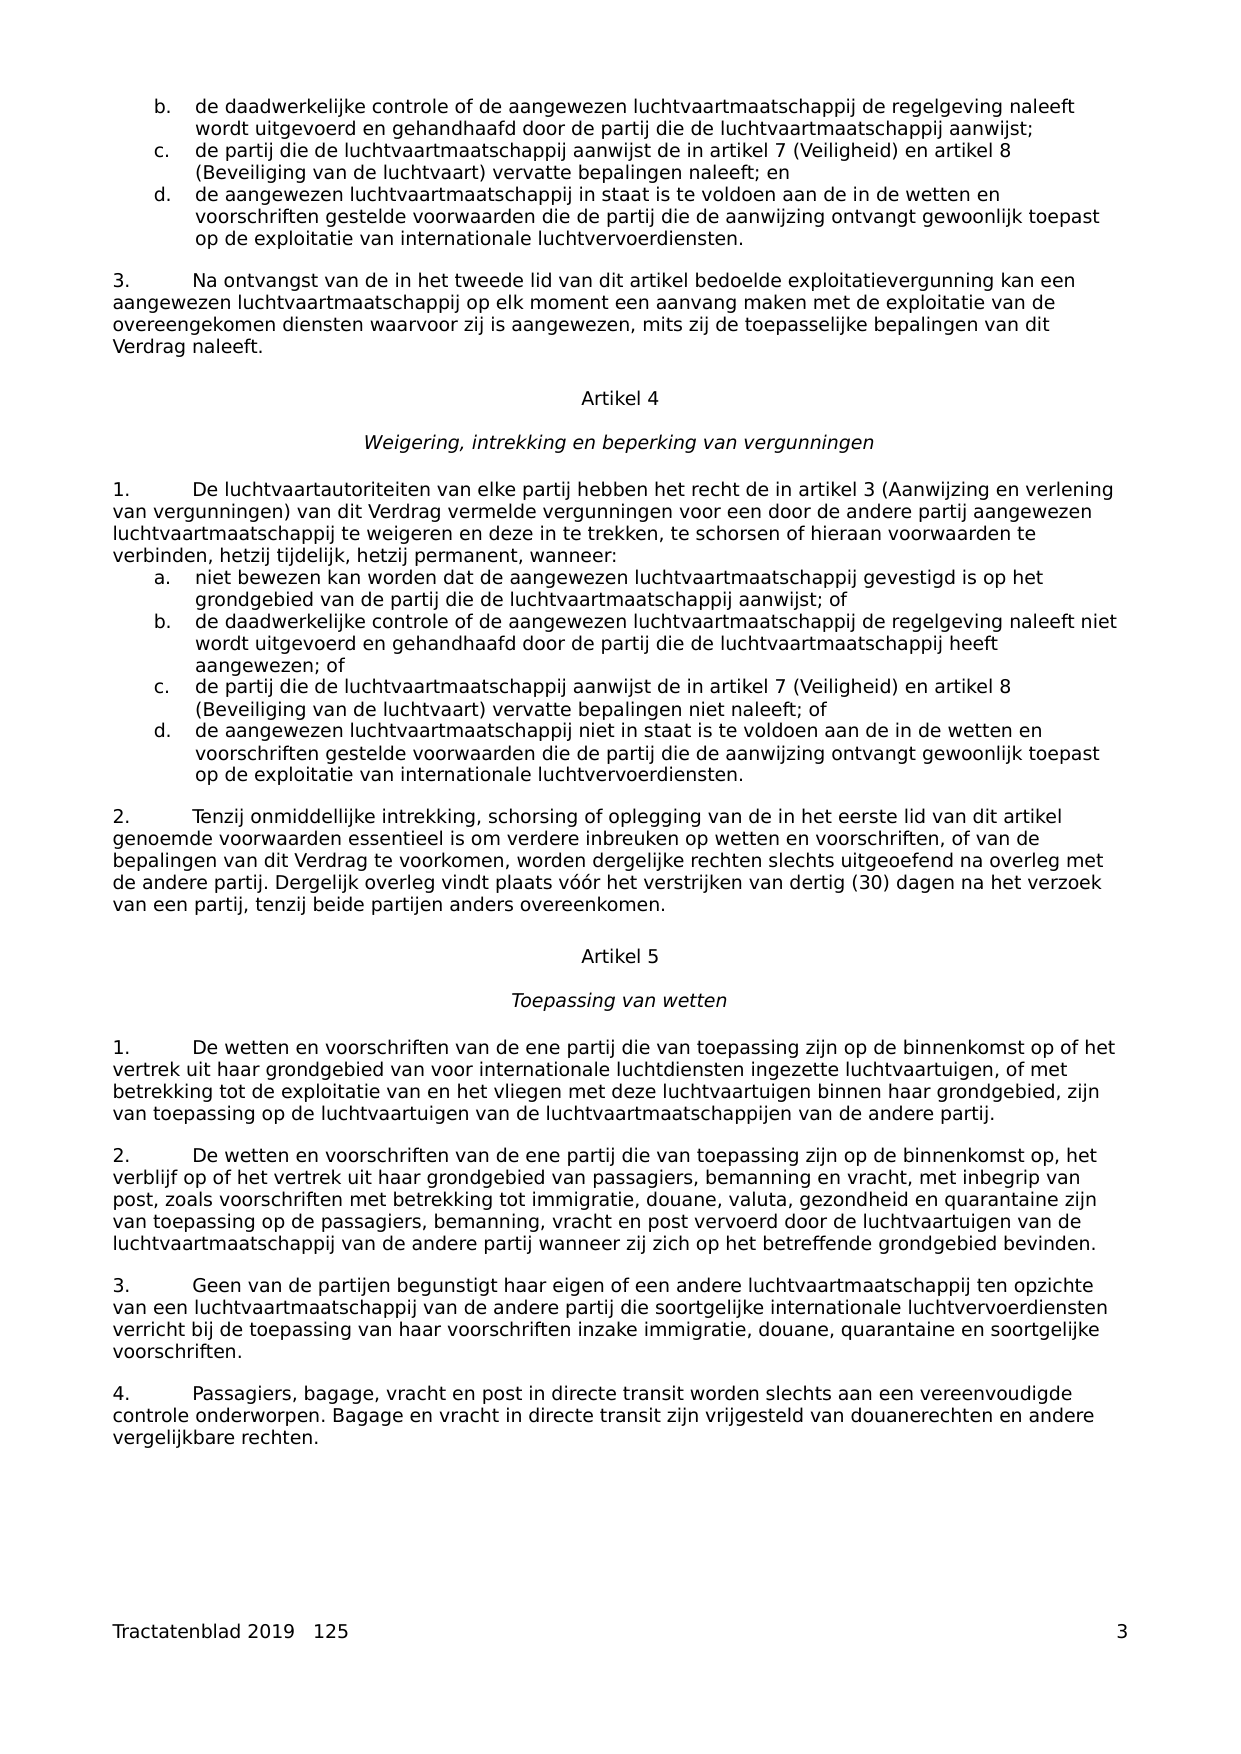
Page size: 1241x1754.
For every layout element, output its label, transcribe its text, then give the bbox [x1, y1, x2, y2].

text d. de aangewezen luchtvaartmaatschappij in staat is te voldoen aan de in de wetten en voorschriften gestelde voorwaarden die de partij die de aanwijzing ontvangt gewoonlijk toepast op de exploitatie van internationale luchtvervoerdiensten. [153, 184, 1128, 250]
text a. niet bewezen kan worden dat de aangewezen luchtvaartmaatschappij gevestigd is op het grondgebied van de partij die de luchtvaartmaatschappij aanwijst; of [153, 567, 1128, 611]
text 3. Na ontvangst van de in het tweede lid van dit artikel bedoelde exploitatievergunning kan een aangewezen luchtvaartmaatschappij op elk moment een aanvang maken met de exploitatie van de overeengekomen diensten waarvoor zij is aangewezen, mits zij de toepasselijke bepalingen van dit Verdrag naleeft. [112, 270, 1128, 358]
text b. de daadwerkelijke controle of de aangewezen luchtvaartmaatschappij de regelgeving naleeft wordt uitgevoerd en gehandhaafd door de partij die de luchtvaartmaatschappij aanwijst; [153, 96, 1128, 140]
text d. de aangewezen luchtvaartmaatschappij niet in staat is te voldoen aan de in de wetten en voorschriften gestelde voorwaarden die de partij die de aanwijzing ontvangt gewoonlijk toepast op de exploitatie van internationale luchtvervoerdiensten. [153, 720, 1128, 786]
text 3. Geen van de partijen begunstigt haar eigen of een andere luchtvaartmaatschappij ten opzichte van een luchtvaartmaatschappij van de andere partij die soortgelijke internationale luchtvervoerdiensten verricht bij de toepassing van haar voorschriften inzake immigratie, douane, quarantaine en soortgelijke voorschriften. [112, 1275, 1128, 1363]
text c. de partij die de luchtvaartmaatschappij aanwijst de in artikel 7 (Veiligheid) en artikel 8 (Beveiliging van de luchtvaart) vervatte bepalingen naleeft; en [153, 140, 1128, 184]
text 1. De wetten en voorschriften van de ene partij die van toepassing zijn op de binnenkomst op of het vertrek uit haar grondgebied van voor internationale luchtdiensten ingezette luchtvaartuigen, of met betrekking tot de exploitatie van en het vliegen met deze luchtvaartuigen binnen haar grondgebied, zijn van toepassing op de luchtvaartuigen van de luchtvaartmaatschappijen van de andere partij. [112, 1037, 1128, 1125]
text 2. Tenzij onmiddellijke intrekking, schorsing of oplegging van de in het eerste lid van dit artikel genoemde voorwaarden essentieel is om verdere inbreuken op wetten en voorschriften, of van de bepalingen van dit Verdrag te voorkomen, worden dergelijke rechten slechts uitgeoefend na overleg met de andere partij. Dergelijk overleg vindt plaats vóór het verstrijken van dertig (30) dagen na het verzoek van een partij, tenzij beide partijen anders overeenkomen. [112, 806, 1128, 916]
text c. de partij die de luchtvaartmaatschappij aanwijst de in artikel 7 (Veiligheid) en artikel 8 (Beveiliging van de luchtvaart) vervatte bepalingen niet naleeft; of [153, 676, 1128, 720]
text 2. De wetten en voorschriften van de ene partij die van toepassing zijn op de binnenkomst op, het verblijf op of het vertrek uit haar grondgebied van passagiers, bemanning en vracht, met inbegrip van post, zoals voorschriften met betrekking tot immigratie, douane, valuta, gezondheid en quarantaine zijn van toepassing op de passagiers, bemanning, vracht en post vervoerd door de luchtvaartuigen van de luchtvaartmaatschappij van de andere partij wanneer zij zich op het betreffende grondgebied bevinden. [112, 1145, 1128, 1255]
subtitle Artikel 4 Weigering, intrekking en beperking van vergunningen [112, 388, 1128, 454]
text b. de daadwerkelijke controle of de aangewezen luchtvaartmaatschappij de regelgeving naleeft niet wordt uitgevoerd en gehandhaafd door de partij die de luchtvaartmaatschappij heeft aangewezen; of [153, 611, 1128, 676]
text 4. Passagiers, bagage, vracht en post in directe transit worden slechts aan een vereenvoudigde controle onderworpen. Bagage en vracht in directe transit zijn vrijgesteld van douanerechten en andere vergelijkbare rechten. [112, 1383, 1128, 1449]
subtitle Artikel 5 Toepassing van wetten [112, 946, 1128, 1012]
text 1. De luchtvaartautoriteiten van elke partij hebben het recht de in artikel 3 (Aanwijzing en verlening van vergunningen) van dit Verdrag vermelde vergunningen voor een door de andere partij aangewezen luchtvaartmaatschappij te weigeren en deze in te trekken, te schorsen of hieraan voorwaarden te verbinden, hetzij tijdelijk, hetzij permanent, wanneer: [112, 479, 1128, 567]
